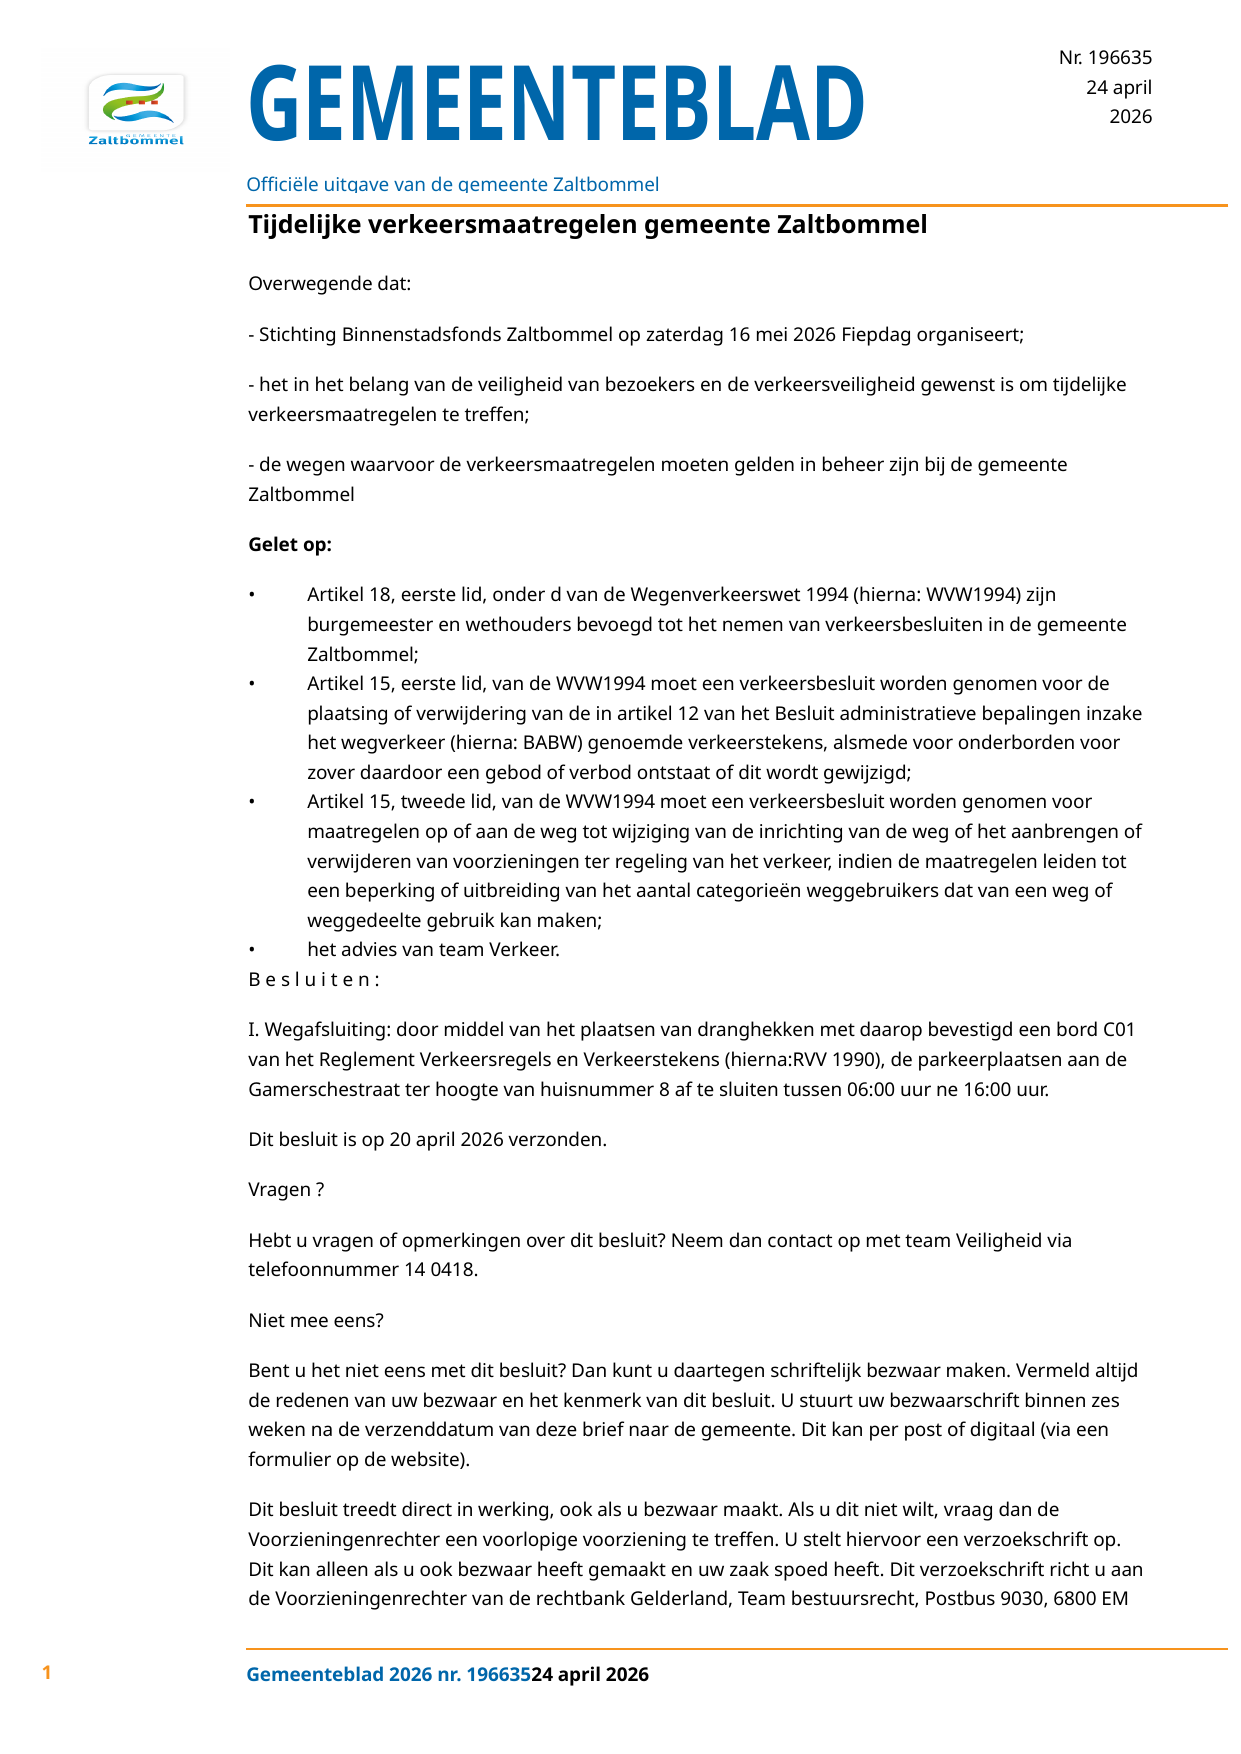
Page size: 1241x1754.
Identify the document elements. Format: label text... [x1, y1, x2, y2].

text B e s l u i t e n : [248, 966, 1152, 992]
list het advies van team Verkeer. [248, 937, 1152, 962]
text Vragen ? [248, 1177, 1152, 1202]
text Tijdelijke verkeersmaatregelen gemeente Zaltbommel [248, 207, 1152, 241]
text Bent u het niet eens met dit besluit? Dan kunt u daartegen schriftelijk bezwaar maken. Vermeld altijd de redenen van uw bezwaar en het kenmerk van dit besluit. U stuurt uw bezwaarschrift binnen zes weken na de verzenddatum van deze brief naar de gemeente. Dit kan per post of digitaal (via een formulier op de website). [248, 1357, 1152, 1472]
text - het in het belang van de veiligheid van bezoekers en de verkeersveiligheid gewenst is om tijdelijke verkeersmaatregelen te treffen; [248, 371, 1152, 426]
list Artikel 15, eerste lid, van de WVW1994 moet een verkeersbesluit worden genomen voor de plaatsing of verwijdering van de in artikel 12 van het Besluit administratieve bepalingen inzake het wegverkeer (hierna: BABW) genoemde verkeerstekens, alsmede voor onderborden voor zover daardoor een gebod of verbod ontstaat of dit wordt gewijzigd; [248, 670, 1152, 785]
text I. Wegafsluiting: door middel van het plaatsen van dranghekken met daarop bevestigd een bord C01 van het Reglement Verkeersregels en Verkeerstekens (hierna:RVV 1990), de parkeerplaatsen aan de Gamerschestraat ter hoogte van huisnummer 8 af te sluiten tussen 06:00 uur ne 16:00 uur. [248, 1017, 1152, 1101]
text - de wegen waarvoor de verkeersmaatregelen moeten gelden in beheer zijn bij de gemeente Zaltbommel [248, 451, 1152, 506]
text Dit besluit treedt direct in werking, ook als u bezwaar maakt. Als u dit niet wilt, vraag dan de Voorzieningenrechter een voorlopige voorziening te treffen. U stelt hiervoor een verzoekschrift op. Dit kan alleen als u ook bezwaar heeft gemaakt en uw zaak spoed heeft. Dit verzoekschrift richt u aan de Voorzieningenrechter van de rechtbank Gelderland, Team bestuursrecht, Postbus 9030, 6800 EM [248, 1497, 1152, 1611]
text Hebt u vragen of opmerkingen over dit besluit? Neem dan contact op met team Veiligheid via telefoonnummer 14 0418. [248, 1227, 1152, 1282]
list Artikel 18, eerste lid, onder d van de Wegenverkeerswet 1994 (hierna: WVW1994) zijn burgemeester en wethouders bevoegd tot het nemen van verkeersbesluiten in de gemeente Zaltbommel; [248, 582, 1152, 666]
text Overwegende dat: [248, 270, 1152, 296]
text - Stichting Binnenstadsfonds Zaltbommel op zaterdag 16 mei 2026 Fiepdag organiseert; [248, 321, 1152, 346]
text Niet mee eens? [248, 1307, 1152, 1333]
picture [41, 47, 231, 172]
text Dit besluit is op 20 april 2026 verzonden. [248, 1126, 1152, 1152]
text Gelet op: [248, 531, 1152, 557]
list Artikel 15, tweede lid, van de WVW1994 moet een verkeersbesluit worden genomen voor maatregelen op of aan de weg tot wijziging van de inrichting van de weg of het aanbrengen of verwijderen van voorzieningen ter regeling van het verkeer, indien de maatregelen leiden tot een beperking of uitbreiding van het aantal categorieën weggebruikers dat van een weg of weggedeelte gebruik kan maken; [248, 789, 1152, 933]
